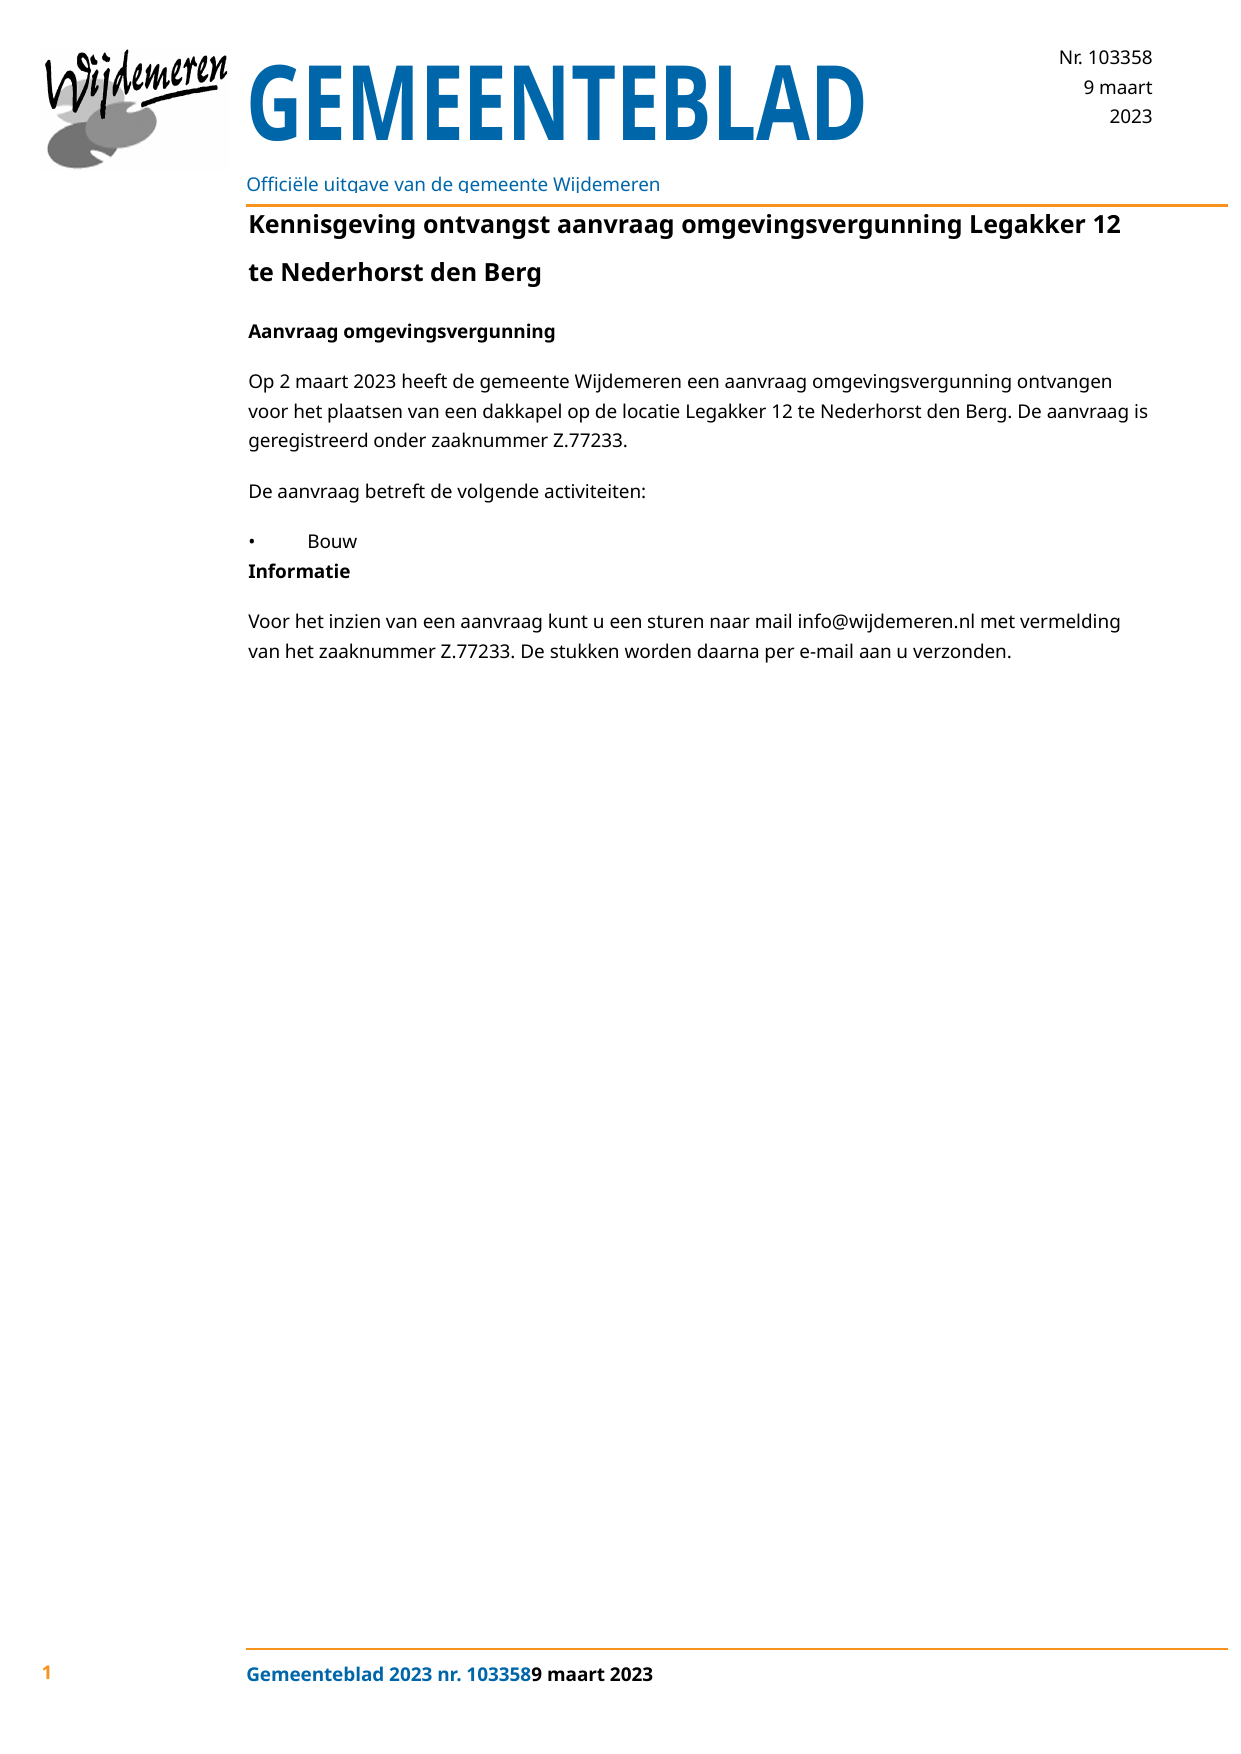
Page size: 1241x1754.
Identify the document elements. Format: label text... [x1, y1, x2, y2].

text Voor het inzien van een aanvraag kunt u een sturen naar mail info@wijdemeren.nl met vermelding van het zaaknummer Z.77233. De stukken worden daarna per e-mail aan u verzonden. [248, 608, 1152, 664]
picture [41, 47, 231, 172]
text Aanvraag omgevingsvergunning [248, 318, 1152, 344]
text Informatie [248, 558, 1152, 584]
text Kennisgeving ontvangst aanvraag omgevingsvergunning Legakker 12 te Nederhorst den Berg [248, 207, 1152, 288]
list Bouw [248, 528, 1152, 554]
text De aanvraag betreft de volgende activiteiten: [248, 478, 1152, 504]
text Op 2 maart 2023 heeft de gemeente Wijdemeren een aanvraag omgevingsvergunning ontvangen voor het plaatsen van een dakkapel op de locatie Legakker 12 te Nederhorst den Berg. De aanvraag is geregistreerd onder zaaknummer Z.77233. [248, 368, 1152, 453]
